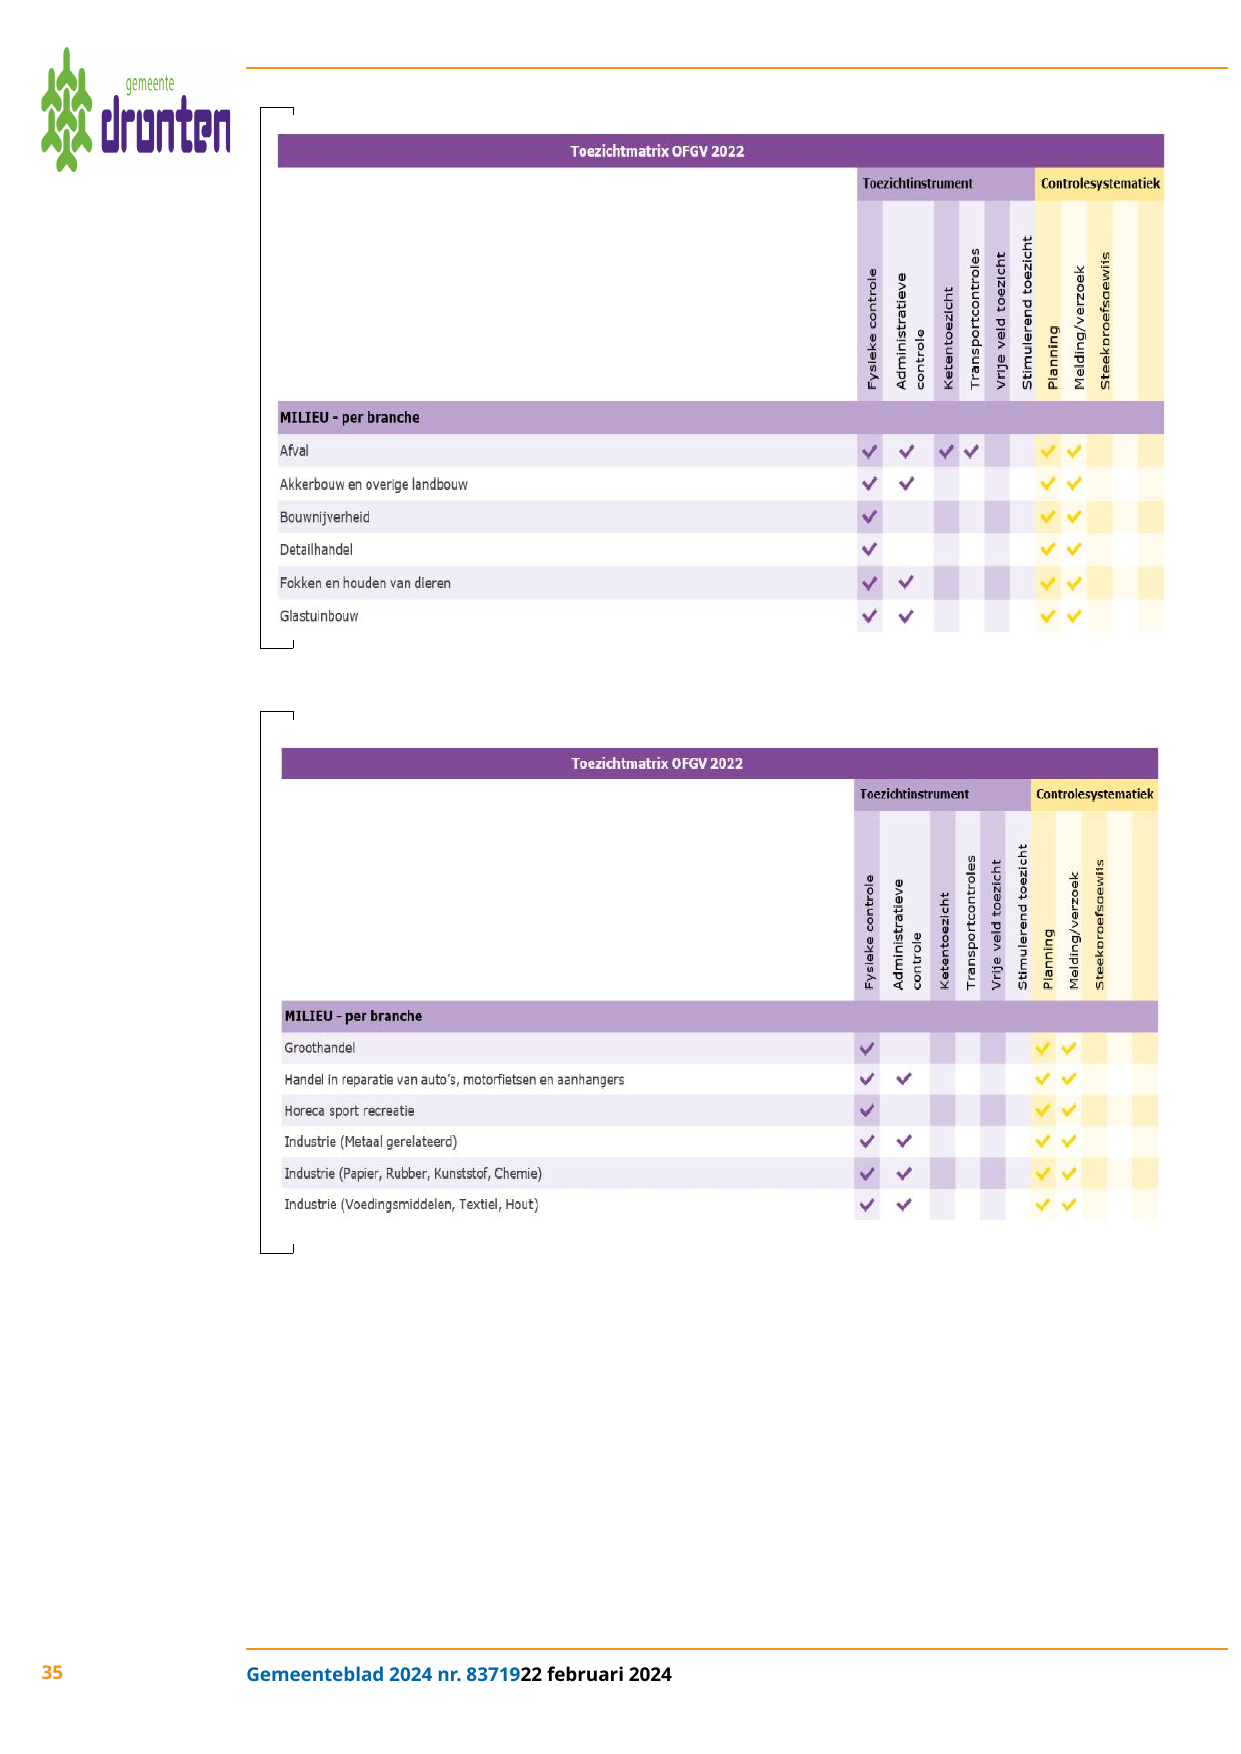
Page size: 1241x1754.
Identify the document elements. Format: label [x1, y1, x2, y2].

picture [268, 115, 1173, 640]
picture [268, 720, 1173, 1244]
picture [41, 47, 231, 172]
